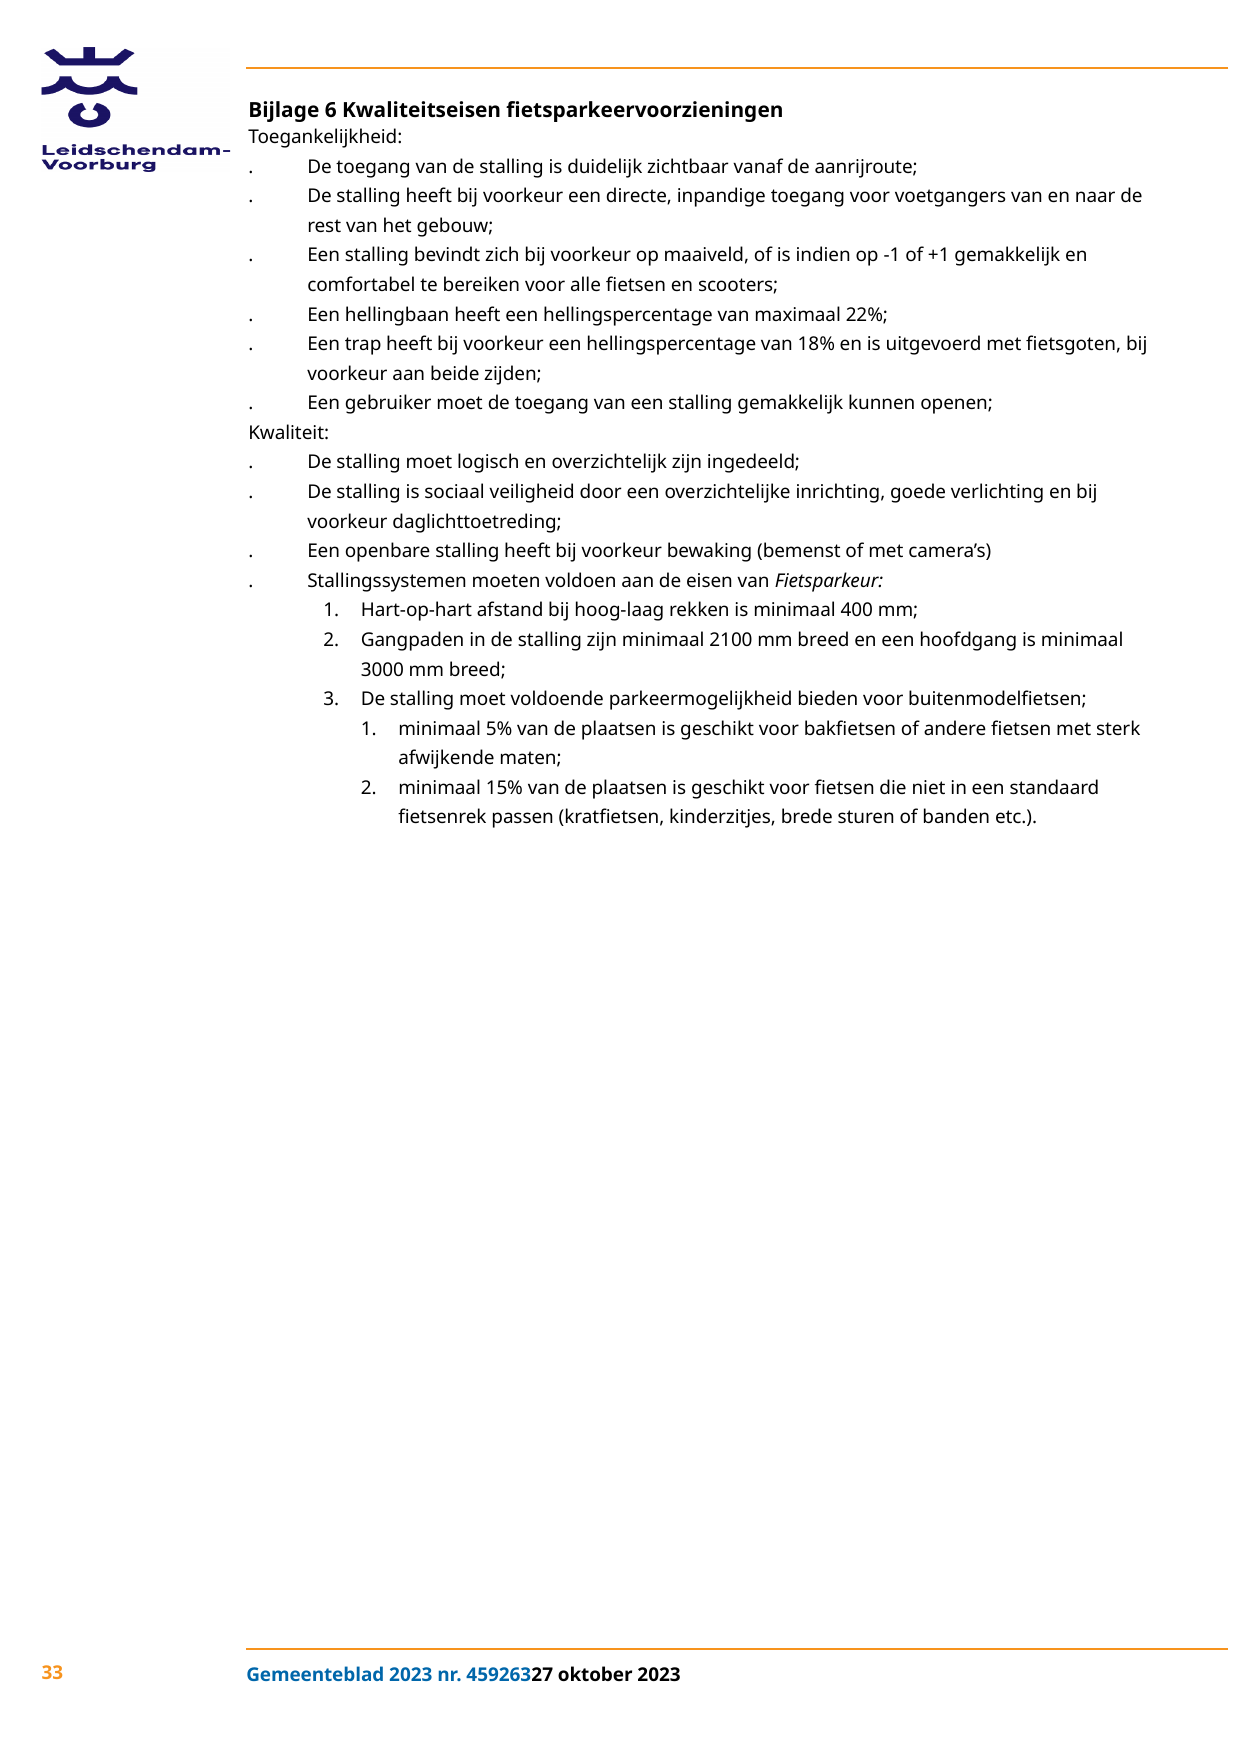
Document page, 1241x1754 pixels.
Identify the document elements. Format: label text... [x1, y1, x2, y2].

list Een trap heeft bij voorkeur een hellingspercentage van 18% en is uitgevoerd met fietsgoten, bij voorkeur aan beide zijden; [248, 330, 1152, 386]
list De toegang van de stalling is duidelijk zichtbaar vanaf de aanrijroute; [248, 153, 1152, 179]
list De stalling moet logisch en overzichtelijk zijn ingedeeld; [248, 449, 1152, 474]
text Bijlage 6 Kwaliteitseisen fietsparkeervoorzieningen [248, 95, 1152, 123]
list De stalling moet voldoende parkeermogelijkheid bieden voor buitenmodelfietsen; [323, 685, 1152, 711]
picture [41, 47, 231, 172]
text Toegankelijkheid: [248, 123, 1152, 149]
list Een gebruiker moet de toegang van een stalling gemakkelijk kunnen openen; [248, 389, 1152, 415]
list Hart-op-hart afstand bij hoog-laag rekken is minimaal 400 mm; [323, 597, 1152, 622]
list Gangpaden in de stalling zijn minimaal 2100 mm breed en een hoofdgang is minimaal 3000 mm breed; [323, 626, 1152, 682]
list minimaal 5% van de plaatsen is geschikt voor bakfietsen of andere fietsen met sterk afwijkende maten; [361, 715, 1152, 770]
list De stalling heeft bij voorkeur een directe, inpandige toegang voor voetgangers van en naar de rest van het gebouw; [248, 182, 1152, 238]
list Een stalling bevindt zich bij voorkeur op maaiveld, of is indien op -1 of +1 gemakkelijk en comfortabel te bereiken voor alle fietsen en scooters; [248, 242, 1152, 297]
list De stalling is sociaal veiligheid door een overzichtelijke inrichting, goede verlichting en bij voorkeur daglichttoetreding; [248, 478, 1152, 534]
list Stallingssystemen moeten voldoen aan de eisen van Fietsparkeur: [248, 567, 1152, 593]
list Een openbare stalling heeft bij voorkeur bewaking (bemenst of met camera’s) [248, 537, 1152, 563]
text Kwaliteit: [248, 419, 1152, 445]
list minimaal 15% van de plaatsen is geschikt voor fietsen die niet in een standaard fietsenrek passen (kratfietsen, kinderzitjes, brede sturen of banden etc.). [361, 774, 1152, 829]
list Een hellingbaan heeft een hellingspercentage van maximaal 22%; [248, 301, 1152, 327]
